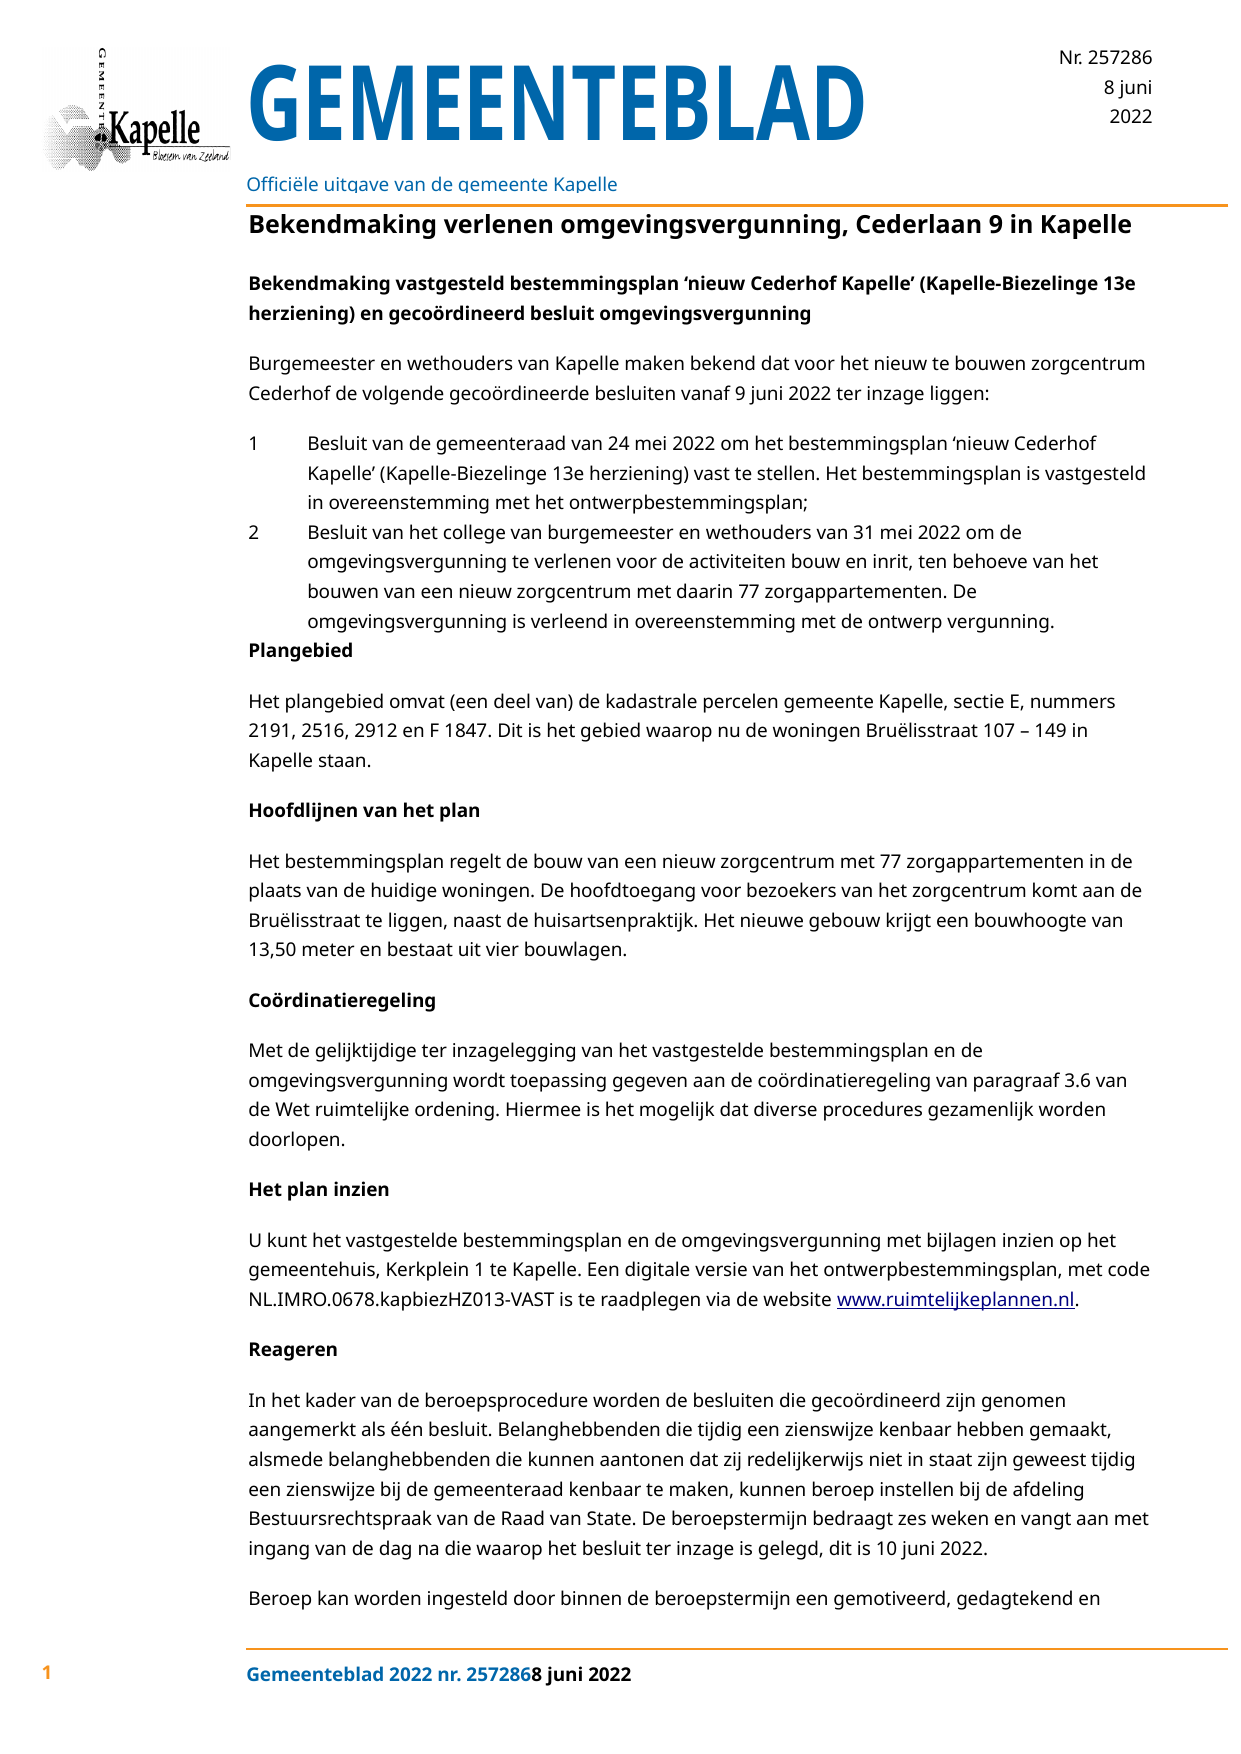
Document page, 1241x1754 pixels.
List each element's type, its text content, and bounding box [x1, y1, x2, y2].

text Met de gelijktijdige ter inzagelegging van het vastgestelde bestemmingsplan en de omgevingsvergunning wordt toepassing gegeven aan de coördinatieregeling van paragraaf 3.6 van de Wet ruimtelijke ordening. Hiermee is het mogelijk dat diverse procedures gezamenlijk worden doorlopen. [248, 1037, 1152, 1152]
text U kunt het vastgestelde bestemmingsplan en de omgevingsvergunning met bijlagen inzien op het gemeentehuis, Kerkplein 1 te Kapelle. Een digitale versie van het ontwerpbestemmingsplan, met code NL.IMRO.0678.kapbiezHZ013-VAST is te raadplegen via de website www.ruimtelijkeplannen.nl. [248, 1227, 1152, 1312]
text Coördinatieregeling [248, 987, 1152, 1013]
text Bekendmaking verlenen omgevingsvergunning, Cederlaan 9 in Kapelle [248, 207, 1152, 241]
text Het plan inzien [248, 1177, 1152, 1202]
text Burgemeester en wethouders van Kapelle maken bekend dat voor het nieuw te bouwen zorgcentrum Cederhof de volgende gecoördineerde besluiten vanaf 9 juni 2022 ter inzage liggen: [248, 350, 1152, 406]
text Bekendmaking vastgesteld bestemmingsplan ‘nieuw Cederhof Kapelle’ (Kapelle-Biezelinge 13e herziening) en gecoördineerd besluit omgevingsvergunning [248, 270, 1152, 326]
list Besluit van de gemeenteraad van 24 mei 2022 om het bestemmingsplan ‘nieuw Cederhof Kapelle’ (Kapelle-Biezelinge 13e herziening) vast te stellen. Het bestemmingsplan is vastgesteld in overeenstemming met het ontwerpbestemmingsplan; [248, 430, 1152, 515]
text Beroep kan worden ingesteld door binnen de beroepstermijn een gemotiveerd, gedagtekend en [248, 1585, 1152, 1611]
text Plangebied [248, 637, 1152, 663]
list Besluit van het college van burgemeester en wethouders van 31 mei 2022 om de omgevingsvergunning te verlenen voor de activiteiten bouw en inrit, ten behoeve van het bouwen van een nieuw zorgcentrum met daarin 77 zorgappartementen. De omgevingsvergunning is verleend in overeenstemming met de ontwerp vergunning. [248, 519, 1152, 633]
text In het kader van de beroepsprocedure worden de besluiten die gecoördineerd zijn genomen aangemerkt als één besluit. Belanghebbenden die tijdig een zienswijze kenbaar hebben gemaakt, alsmede belanghebbenden die kunnen aantonen dat zij redelijkerwijs niet in staat zijn geweest tijdig een zienswijze bij de gemeenteraad kenbaar te maken, kunnen beroep instellen bij de afdeling Bestuursrechtspraak van de Raad van State. De beroepstermijn bedraagt zes weken en vangt aan met ingang van de dag na die waarop het besluit ter inzage is gelegd, dit is 10 juni 2022. [248, 1387, 1152, 1561]
text Reageren [248, 1337, 1152, 1362]
text Hoofdlijnen van het plan [248, 797, 1152, 823]
picture [41, 47, 231, 172]
text Het plangebied omvat (een deel van) de kadastrale percelen gemeente Kapelle, sectie E, nummers 2191, 2516, 2912 en F 1847. Dit is het gebied waarop nu de woningen Bruëlisstraat 107 – 149 in Kapelle staan. [248, 688, 1152, 773]
text Het bestemmingsplan regelt de bouw van een nieuw zorgcentrum met 77 zorgappartementen in de plaats van de huidige woningen. De hoofdtoegang voor bezoekers van het zorgcentrum komt aan de Bruëlisstraat te liggen, naast de huisartsenpraktijk. Het nieuwe gebouw krijgt een bouwhoogte van 13,50 meter en bestaat uit vier bouwlagen. [248, 848, 1152, 962]
